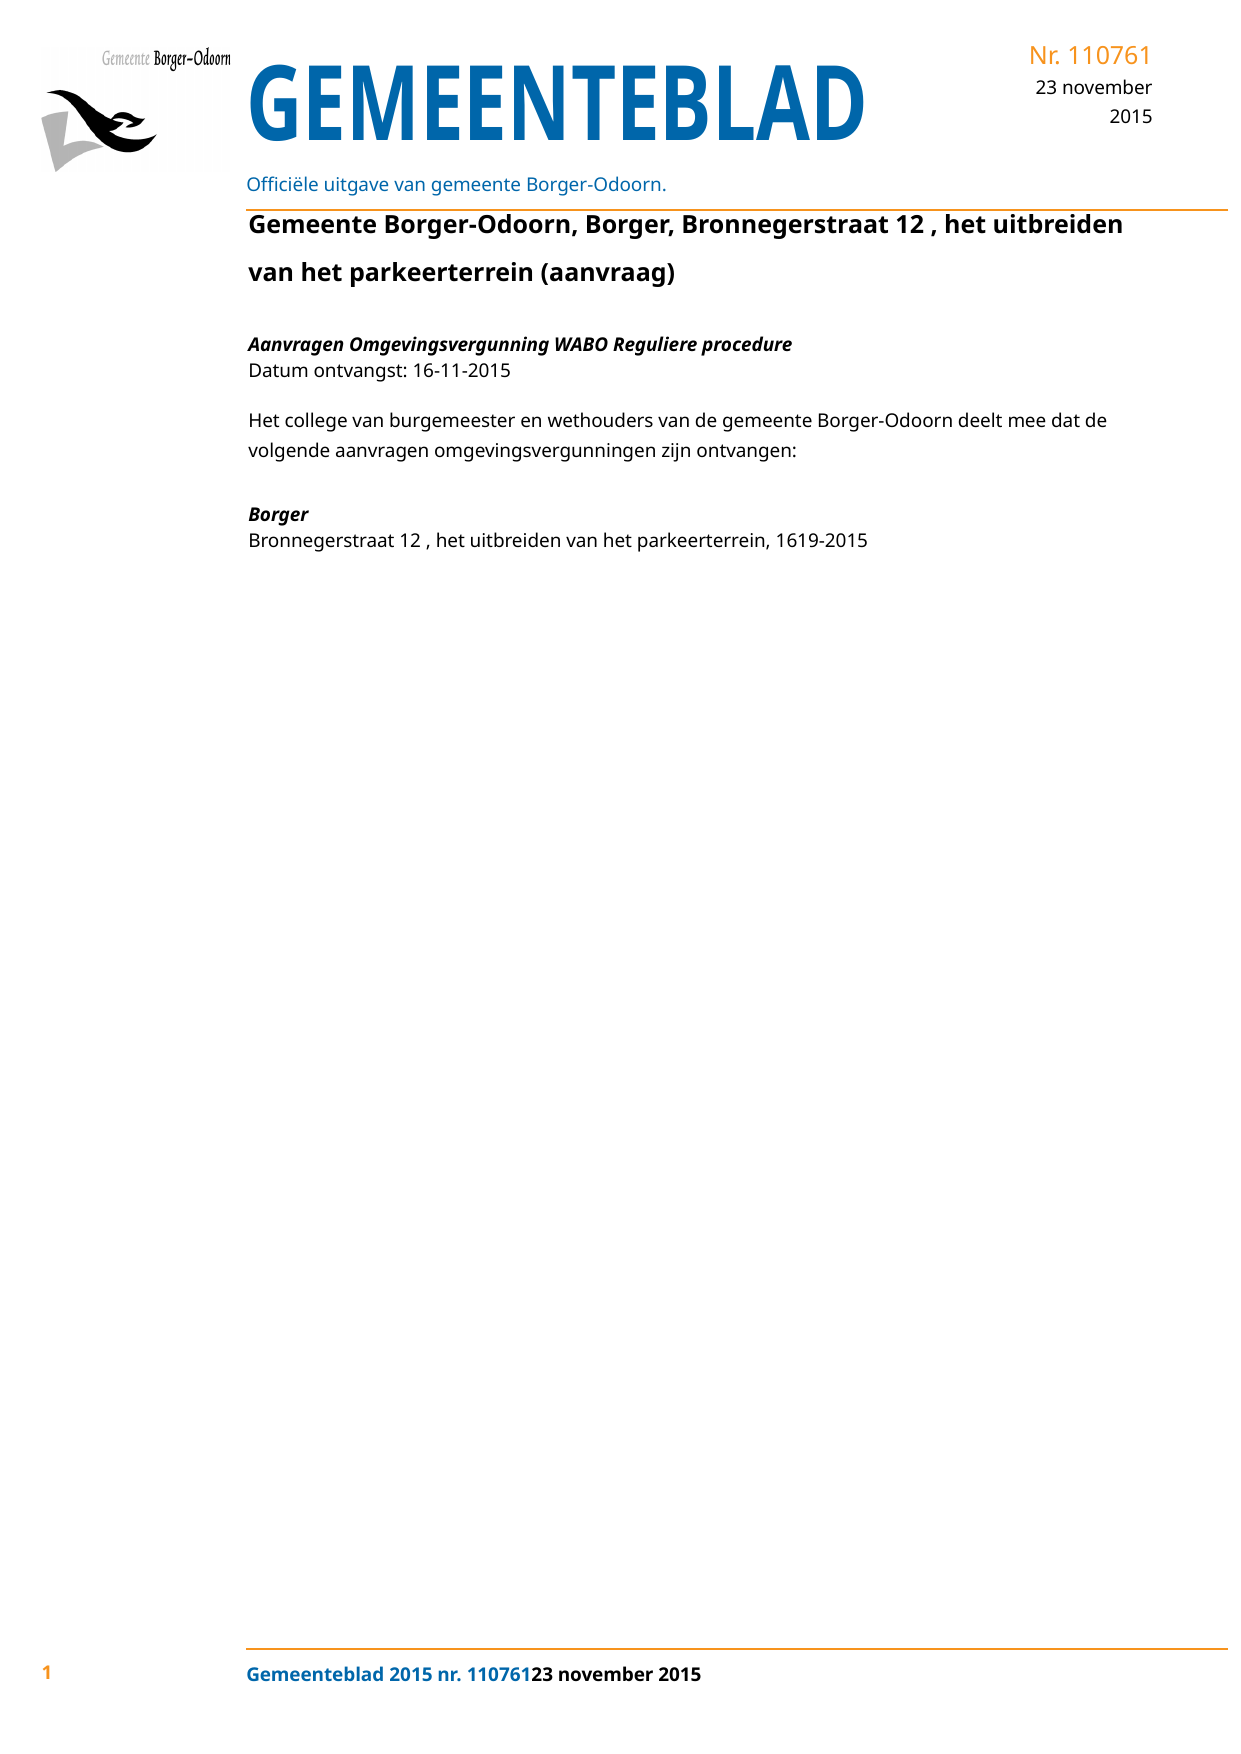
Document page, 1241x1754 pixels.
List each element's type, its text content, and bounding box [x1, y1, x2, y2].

text Aanvragen Omgevingsvergunning WABO Reguliere procedure [248, 331, 1152, 357]
text Gemeente Borger-Odoorn, Borger, Bronnegerstraat 12 , het uitbreiden van het parkeerterrein (aanvraag) [248, 211, 1152, 288]
text Het college van burgemeester en wethouders van de gemeente Borger-Odoorn deelt mee dat de volgende aanvragen omgevingsvergunningen zijn ontvangen: [248, 408, 1152, 463]
text Datum ontvangst: 16-11-2015 [248, 357, 1152, 383]
text Borger [248, 501, 1152, 527]
text Bronnegerstraat 12 , het uitbreiden van het parkeerterrein, 1619-2015 [248, 527, 1152, 553]
picture [41, 47, 231, 172]
